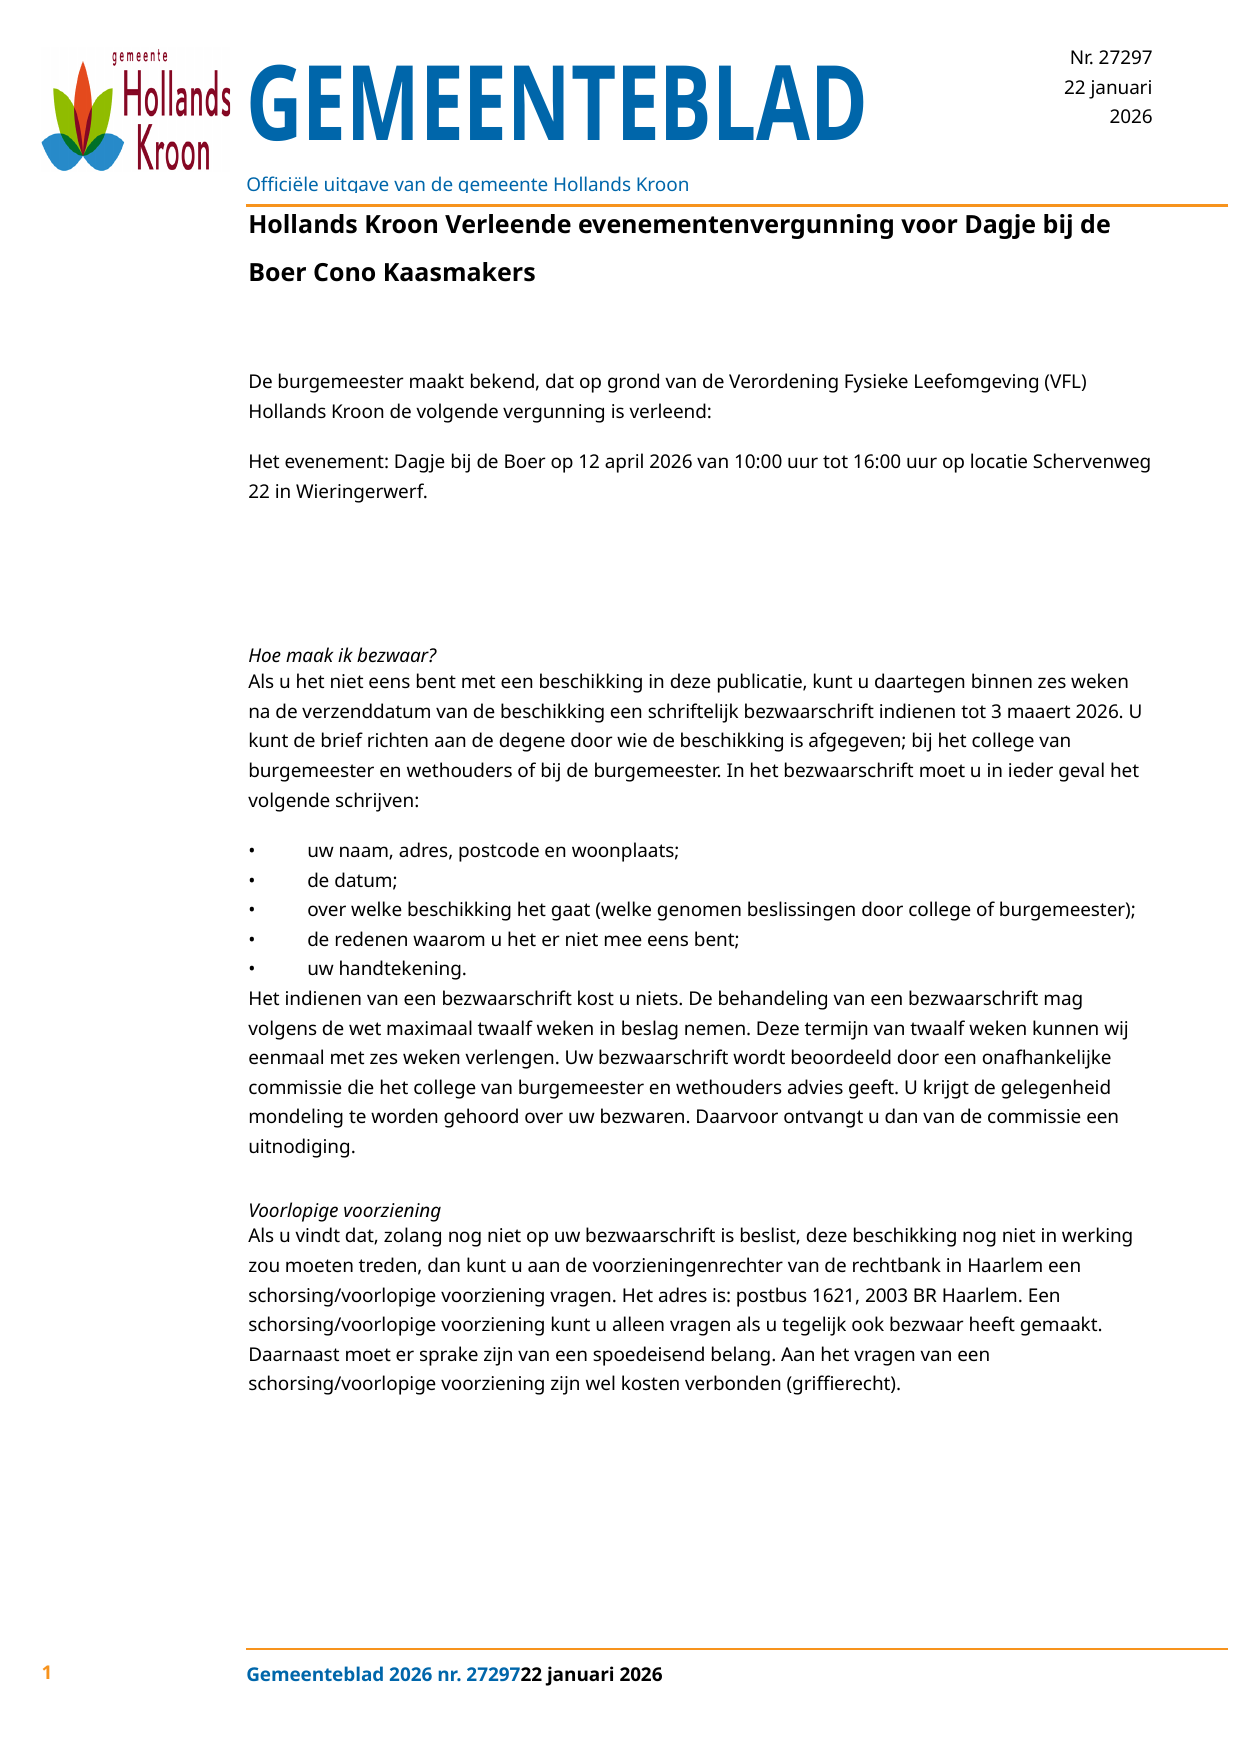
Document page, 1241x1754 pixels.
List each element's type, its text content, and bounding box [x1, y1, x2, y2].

text Voorlopige voorziening [248, 1197, 1152, 1223]
list uw naam, adres, postcode en woonplaats; [248, 837, 1152, 863]
text Hoe maak ik bezwaar? [248, 643, 1152, 668]
text Het indienen van een bezwaarschrift kost u niets. De behandeling van een bezwaarschrift mag volgens de wet maximaal twaalf weken in beslag nemen. Deze termijn van twaalf weken kunnen wij eenmaal met zes weken verlengen. Uw bezwaarschrift wordt beoordeeld door een onafhankelijke commissie die het college van burgemeester en wethouders advies geeft. U krijgt de gelegenheid mondeling te worden gehoord over uw bezwaren. Daarvoor ontvangt u dan van de commissie een uitnodiging. [248, 985, 1152, 1159]
list de redenen waarom u het er niet mee eens bent; [248, 926, 1152, 952]
list de datum; [248, 867, 1152, 892]
text Hollands Kroon Verleende evenementenvergunning voor Dagje bij de Boer Cono Kaasmakers [248, 207, 1152, 288]
list over welke beschikking het gaat (welke genomen beslissingen door college of burgemeester); [248, 896, 1152, 922]
list uw handtekening. [248, 956, 1152, 981]
picture [41, 47, 231, 172]
text Als u het niet eens bent met een beschikking in deze publicatie, kunt u daartegen binnen zes weken na de verzenddatum van de beschikking een schriftelijk bezwaarschrift indienen tot 3 maaert 2026. U kunt de brief richten aan de degene door wie de beschikking is afgegeven; bij het college van burgemeester en wethouders of bij de burgemeester. In het bezwaarschrift moet u in ieder geval het volgende schrijven: [248, 668, 1152, 812]
text Het evenement: Dagje bij de Boer op 12 april 2026 van 10:00 uur tot 16:00 uur op locatie Schervenweg 22 in Wieringerwerf. [248, 448, 1152, 504]
text De burgemeester maakt bekend, dat op grond van de Verordening Fysieke Leefomgeving (VFL) Hollands Kroon de volgende vergunning is verleend: [248, 368, 1152, 424]
text Als u vindt dat, zolang nog niet op uw bezwaarschrift is beslist, deze beschikking nog niet in werking zou moeten treden, dan kunt u aan de voorzieningenrechter van de rechtbank in Haarlem een schorsing/voorlopige voorziening vragen. Het adres is: postbus 1621, 2003 BR Haarlem. Een schorsing/voorlopige voorziening kunt u alleen vragen als u tegelijk ook bezwaar heeft gemaakt. Daarnaast moet er sprake zijn van een spoedeisend belang. Aan het vragen van een schorsing/voorlopige voorziening zijn wel kosten verbonden (griffierecht). [248, 1223, 1152, 1396]
